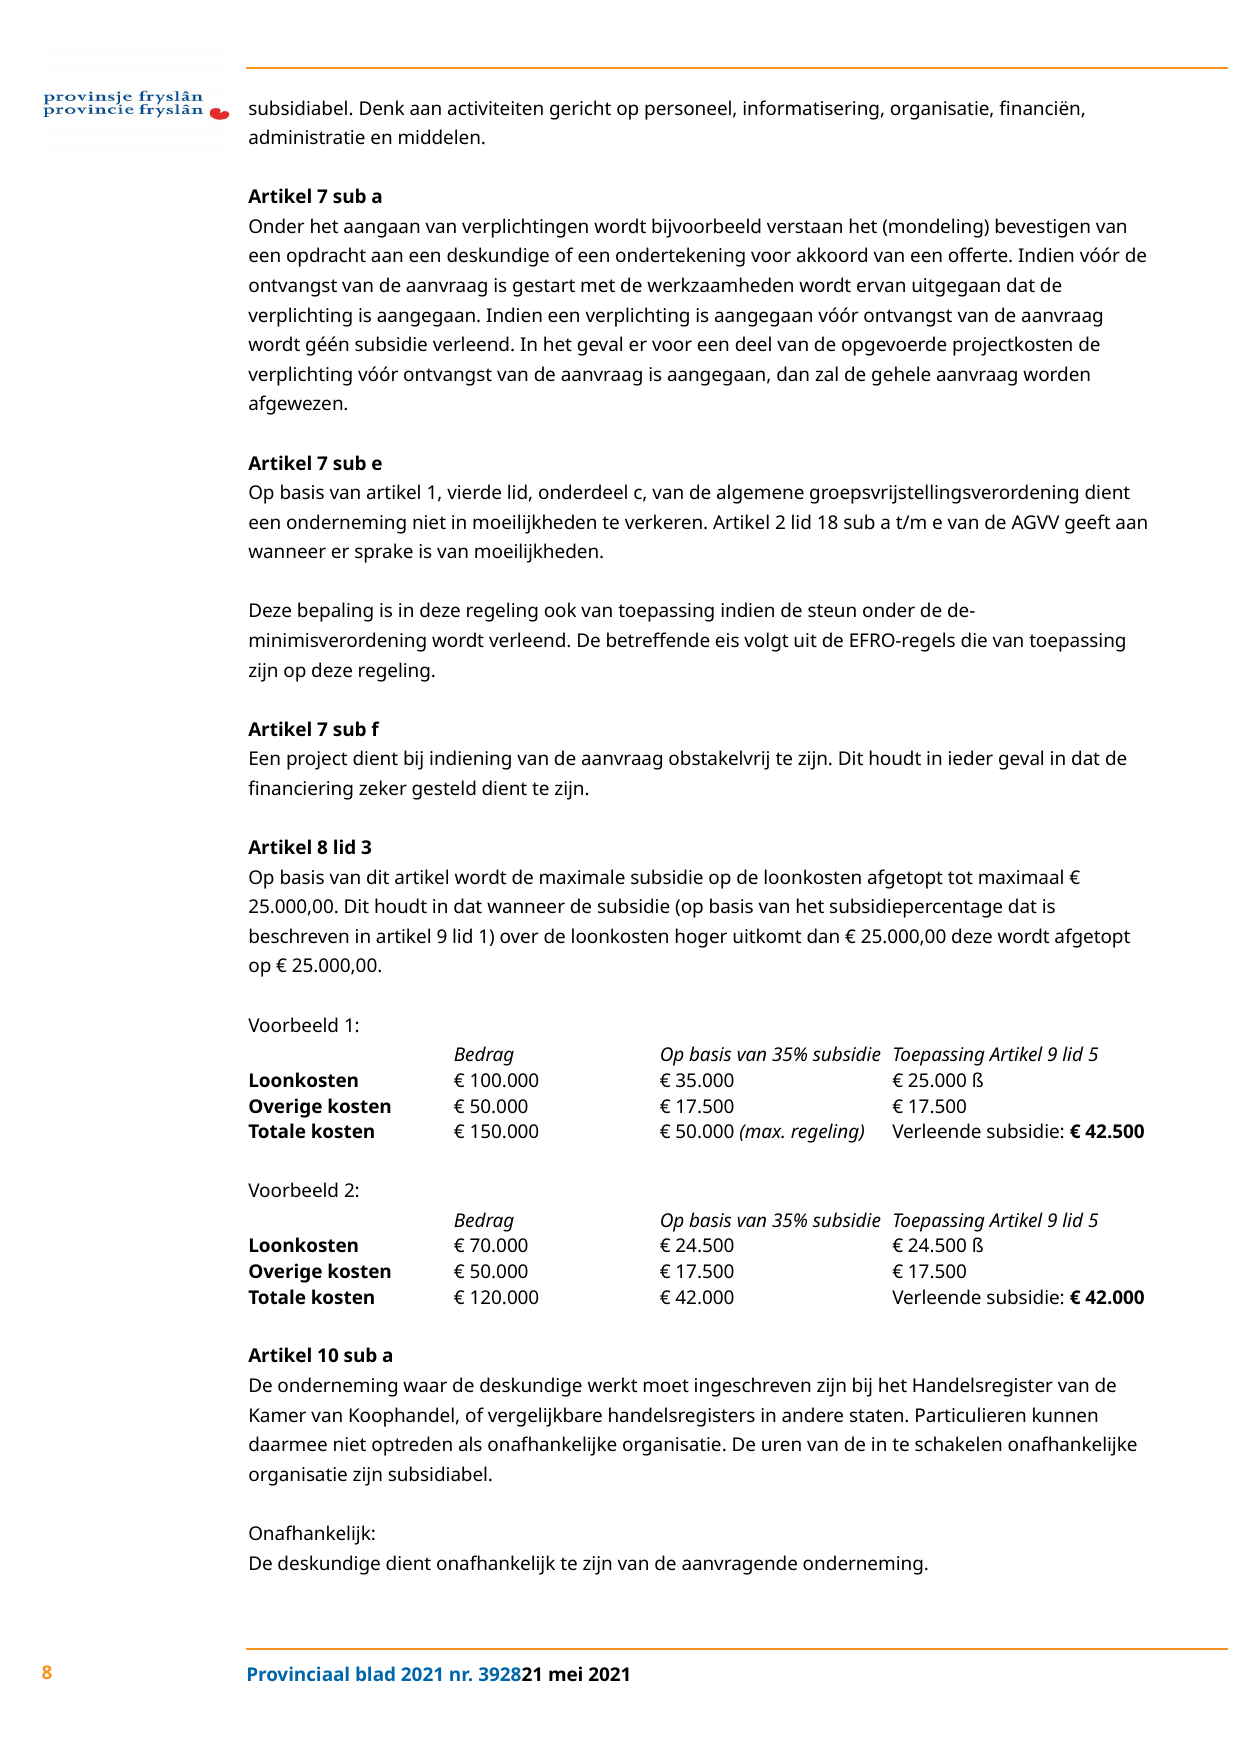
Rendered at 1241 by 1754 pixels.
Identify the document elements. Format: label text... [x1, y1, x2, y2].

table_cell € 17.500 [660, 1093, 892, 1119]
text Artikel 7 sub f [248, 716, 1152, 742]
table_cell Totale kosten [248, 1119, 454, 1144]
table_cell € 70.000 [454, 1233, 659, 1258]
table_header Toepassing Artikel 9 lid 5 [892, 1042, 1152, 1067]
table_cell Loonkosten [248, 1233, 454, 1258]
table_header [248, 1042, 454, 1067]
text Op basis van dit artikel wordt de maximale subsidie op de loonkosten afgetopt tot maximaal € 25.000,00. Dit houdt in dat wanneer de subsidie (op basis van het subsidiepercentage dat is beschreven in artikel 9 lid 1) over de loonkosten hoger uitkomt dan € 25.000,00 deze wordt afgetopt op € 25.000,00. [248, 864, 1152, 978]
table_cell € 50.000 (max. regeling) [660, 1119, 892, 1144]
text Onafhankelijk: [248, 1520, 1152, 1546]
table_cell € 35.000 [660, 1067, 892, 1093]
text Onder het aangaan van verplichtingen wordt bijvoorbeeld verstaan het (mondeling) bevestigen van een opdracht aan een deskundige of een ondertekening voor akkoord van een offerte. Indien vóór de ontvangst van de aanvraag is gestart met de werkzaamheden wordt ervan uitgegaan dat de verplichting is aangegaan. Indien een verplichting is aangegaan vóór ontvangst van de aanvraag wordt géén subsidie verleend. In het geval er voor een deel van de opgevoerde projectkosten de verplichting vóór ontvangst van de aanvraag is aangegaan, dan zal de gehele aanvraag worden afgewezen. [248, 213, 1152, 416]
table_cell Loonkosten [248, 1067, 454, 1093]
text Artikel 8 lid 3 [248, 834, 1152, 860]
table_header [248, 1207, 454, 1233]
text Artikel 7 sub a [248, 183, 1152, 209]
table_cell € 50.000 [454, 1259, 659, 1284]
table_header Op basis van 35% subsidie [660, 1042, 892, 1067]
table_cell € 17.500 [660, 1259, 892, 1284]
table_header Bedrag [454, 1042, 659, 1067]
table_cell € 17.500 [892, 1093, 1152, 1119]
text Een project dient bij indiening van de aanvraag obstakelvrij te zijn. Dit houdt in ieder geval in dat de financiering zeker gesteld dient te zijn. [248, 746, 1152, 801]
text Artikel 10 sub a [248, 1343, 1152, 1368]
text Deze bepaling is in deze regeling ook van toepassing indien de steun onder de de-minimisverordening wordt verleend. De betreffende eis volgt uit de EFRO-regels die van toepassing zijn op deze regeling. [248, 598, 1152, 683]
table_cell € 24.500 ß [892, 1233, 1152, 1258]
table_header Bedrag [454, 1207, 659, 1233]
table_cell € 50.000 [454, 1093, 659, 1119]
table_cell € 150.000 [454, 1119, 659, 1144]
text Op basis van artikel 1, vierde lid, onderdeel c, van de algemene groepsvrijstellingsverordening dient een onderneming niet in moeilijkheden te verkeren. Artikel 2 lid 18 sub a t/m e van de AGVV geeft aan wanneer er sprake is van moeilijkheden. [248, 479, 1152, 564]
table_header Toepassing Artikel 9 lid 5 [892, 1207, 1152, 1233]
table_cell € 17.500 [892, 1259, 1152, 1284]
picture [41, 47, 231, 172]
text subsidiabel. Denk aan activiteiten gericht op personeel, informatisering, organisatie, financiën, administratie en middelen. [248, 95, 1152, 150]
table_header Op basis van 35% subsidie [660, 1207, 892, 1233]
text Artikel 7 sub e [248, 450, 1152, 476]
text Voorbeeld 1: [248, 1012, 1152, 1038]
table_cell Overige kosten [248, 1259, 454, 1284]
table_cell € 24.500 [660, 1233, 892, 1258]
text De onderneming waar de deskundige werkt moet ingeschreven zijn bij het Handelsregister van de Kamer van Koophandel, of vergelijkbare handelsregisters in andere staten. Particulieren kunnen daarmee niet optreden als onafhankelijke organisatie. De uren van de in te schakelen onafhankelijke organisatie zijn subsidiabel. [248, 1372, 1152, 1487]
table_cell € 42.000 [660, 1284, 892, 1310]
text De deskundige dient onafhankelijk te zijn van de aanvragende onderneming. [248, 1550, 1152, 1576]
table_cell Overige kosten [248, 1093, 454, 1119]
table_cell Totale kosten [248, 1284, 454, 1310]
table_cell € 120.000 [454, 1284, 659, 1310]
table_cell € 100.000 [454, 1067, 659, 1093]
table_cell Verleende subsidie: € 42.000 [892, 1284, 1152, 1310]
text Voorbeeld 2: [248, 1177, 1152, 1203]
table_cell € 25.000 ß [892, 1067, 1152, 1093]
table_cell Verleende subsidie: € 42.500 [892, 1119, 1152, 1144]
